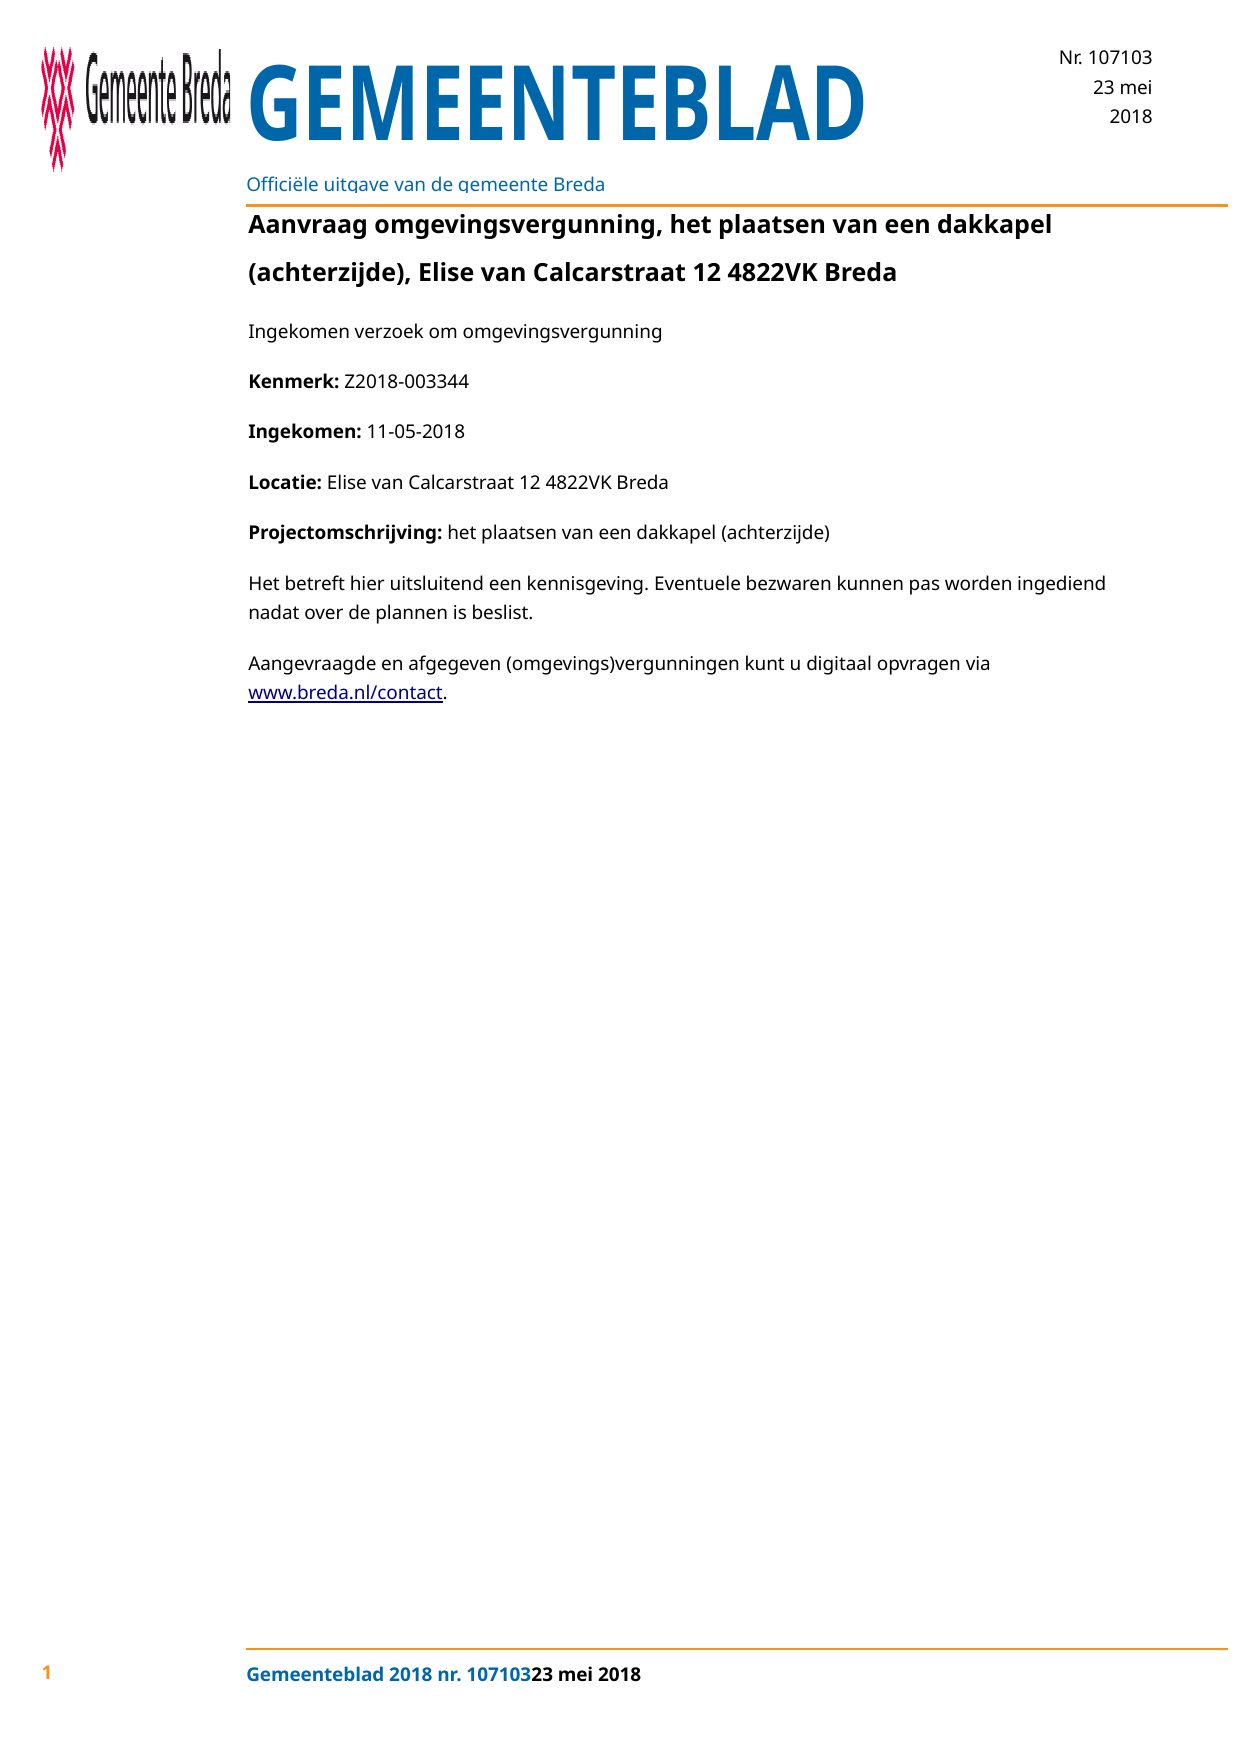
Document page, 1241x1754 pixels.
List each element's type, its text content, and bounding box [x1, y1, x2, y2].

text Kenmerk: Z2018-003344 [248, 368, 1152, 394]
text Aanvraag omgevingsvergunning, het plaatsen van een dakkapel (achterzijde), Elise van Calcarstraat 12 4822VK Breda [248, 207, 1152, 288]
text Het betreft hier uitsluitend een kennisgeving. Eventuele bezwaren kunnen pas worden ingediend nadat over de plannen is beslist. [248, 570, 1152, 625]
text Aangevraagde en afgegeven (omgevings)vergunningen kunt u digitaal opvragen via www.breda.nl/contact. [248, 650, 1152, 705]
text Locatie: Elise van Calcarstraat 12 4822VK Breda [248, 469, 1152, 495]
text Projectomschrijving: het plaatsen van een dakkapel (achterzijde) [248, 519, 1152, 545]
text Ingekomen: 11-05-2018 [248, 419, 1152, 444]
picture [41, 47, 231, 172]
text Ingekomen verzoek om omgevingsvergunning [248, 318, 1152, 344]
